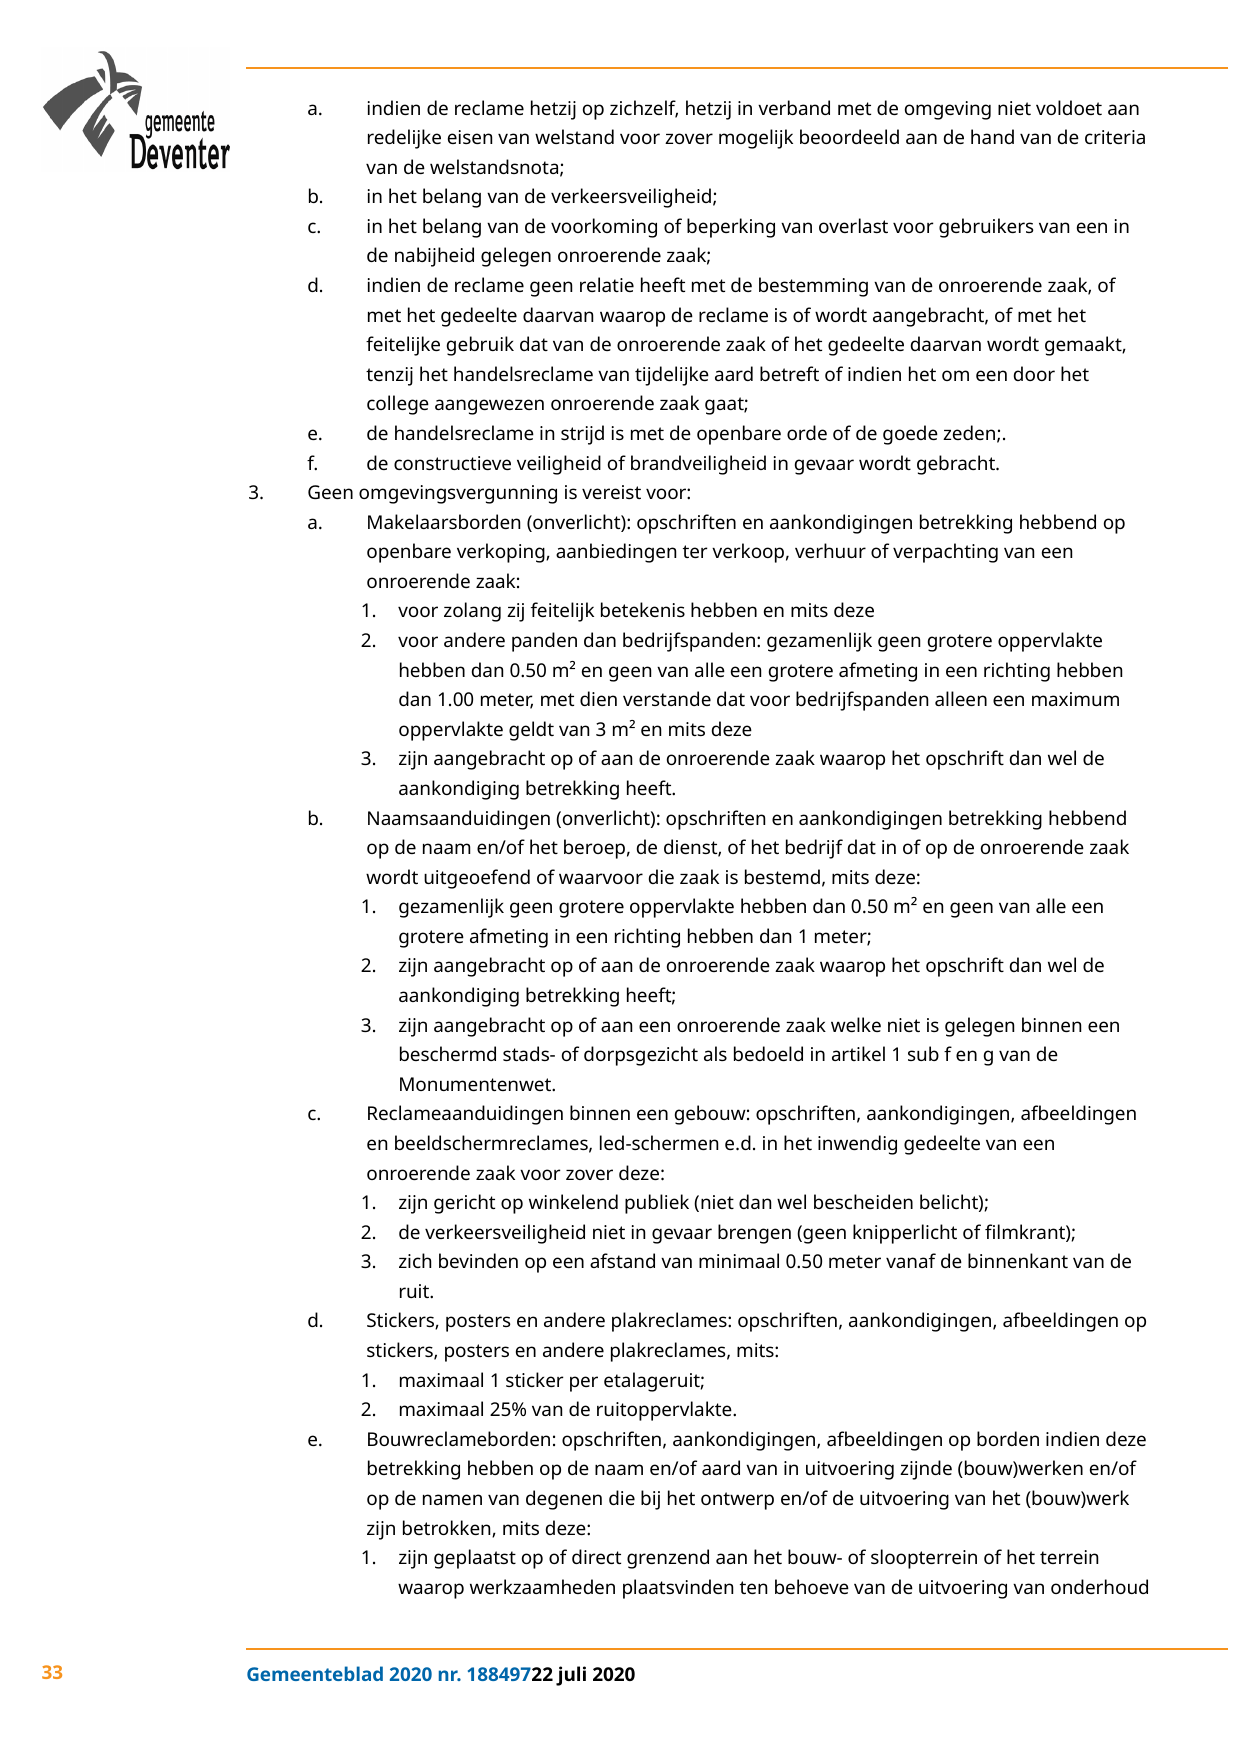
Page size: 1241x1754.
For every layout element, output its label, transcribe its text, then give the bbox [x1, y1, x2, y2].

list indien de reclame hetzij op zichzelf, hetzij in verband met de omgeving niet voldoet aan redelijke eisen van welstand voor zover mogelijk beoordeeld aan de hand van de criteria van de welstandsnota; [307, 95, 1152, 180]
list Naamsaanduidingen (onverlicht): opschriften en aankondigingen betrekking hebbend op de naam en/of het beroep, de dienst, of het bedrijf dat in of op de onroerende zaak wordt uitgeoefend of waarvoor die zaak is bestemd, mits deze: [307, 805, 1152, 890]
picture [41, 47, 231, 172]
list indien de reclame geen relatie heeft met de bestemming van de onroerende zaak, of met het gedeelte daarvan waarop de reclame is of wordt aangebracht, of met het feitelijke gebruik dat van de onroerende zaak of het gedeelte daarvan wordt gemaakt, tenzij het handelsreclame van tijdelijke aard betreft of indien het om een door het college aangewezen onroerende zaak gaat; [307, 272, 1152, 416]
list de verkeersveiligheid niet in gevaar brengen (geen knipperlicht of filmkrant); [361, 1219, 1152, 1245]
list in het belang van de voorkoming of beperking van overlast voor gebruikers van een in de nabijheid gelegen onroerende zaak; [307, 213, 1152, 268]
list voor andere panden dan bedrijfspanden: gezamenlijk geen grotere oppervlakte hebben dan 0.50 m² en geen van alle een grotere afmeting in een richting hebben dan 1.00 meter, met dien verstande dat voor bedrijfspanden alleen een maximum oppervlakte geldt van 3 m² en mits deze [361, 627, 1152, 742]
list in het belang van de verkeersveiligheid; [307, 183, 1152, 209]
list zijn geplaatst op of direct grenzend aan het bouw- of sloopterrein of het terrein waarop werkzaamheden plaatsvinden ten behoeve van de uitvoering van onderhoud [361, 1544, 1152, 1600]
list zijn gericht op winkelend publiek (niet dan wel bescheiden belicht); [361, 1189, 1152, 1215]
list gezamenlijk geen grotere oppervlakte hebben dan 0.50 m² en geen van alle een grotere afmeting in een richting hebben dan 1 meter; [361, 893, 1152, 949]
list Stickers, posters en andere plakreclames: opschriften, aankondigingen, afbeeldingen op stickers, posters en andere plakreclames, mits: [307, 1308, 1152, 1363]
list de handelsreclame in strijd is met de openbare orde of de goede zeden;. [307, 420, 1152, 446]
list Reclameaanduidingen binnen een gebouw: opschriften, aankondigingen, afbeeldingen en beeldschermreclames, led-schermen e.d. in het inwendig gedeelte van een onroerende zaak voor zover deze: [307, 1101, 1152, 1186]
list maximaal 25% van de ruitoppervlakte. [361, 1396, 1152, 1422]
list zich bevinden op een afstand van minimaal 0.50 meter vanaf de binnenkant van de ruit. [361, 1248, 1152, 1304]
list voor zolang zij feitelijk betekenis hebben en mits deze [361, 598, 1152, 623]
list de constructieve veiligheid of brandveiligheid in gevaar wordt gebracht. [307, 450, 1152, 476]
list zijn aangebracht op of aan de onroerende zaak waarop het opschrift dan wel de aankondiging betrekking heeft. [361, 746, 1152, 801]
list zijn aangebracht op of aan een onroerende zaak welke niet is gelegen binnen een beschermd stads- of dorpsgezicht als bedoeld in artikel 1 sub f en g van de Monumentenwet. [361, 1012, 1152, 1097]
list zijn aangebracht op of aan de onroerende zaak waarop het opschrift dan wel de aankondiging betrekking heeft; [361, 953, 1152, 1008]
list Geen omgevingsvergunning is vereist voor: [248, 479, 1152, 505]
list maximaal 1 sticker per etalageruit; [361, 1367, 1152, 1393]
list Bouwreclameborden: opschriften, aankondigingen, afbeeldingen op borden indien deze betrekking hebben op de naam en/of aard van in uitvoering zijnde (bouw)werken en/of op de namen van degenen die bij het ontwerp en/of de uitvoering van het (bouw)werk zijn betrokken, mits deze: [307, 1426, 1152, 1541]
list Makelaarsborden (onverlicht): opschriften en aankondigingen betrekking hebbend op openbare verkoping, aanbiedingen ter verkoop, verhuur of verpachting van een onroerende zaak: [307, 509, 1152, 594]
